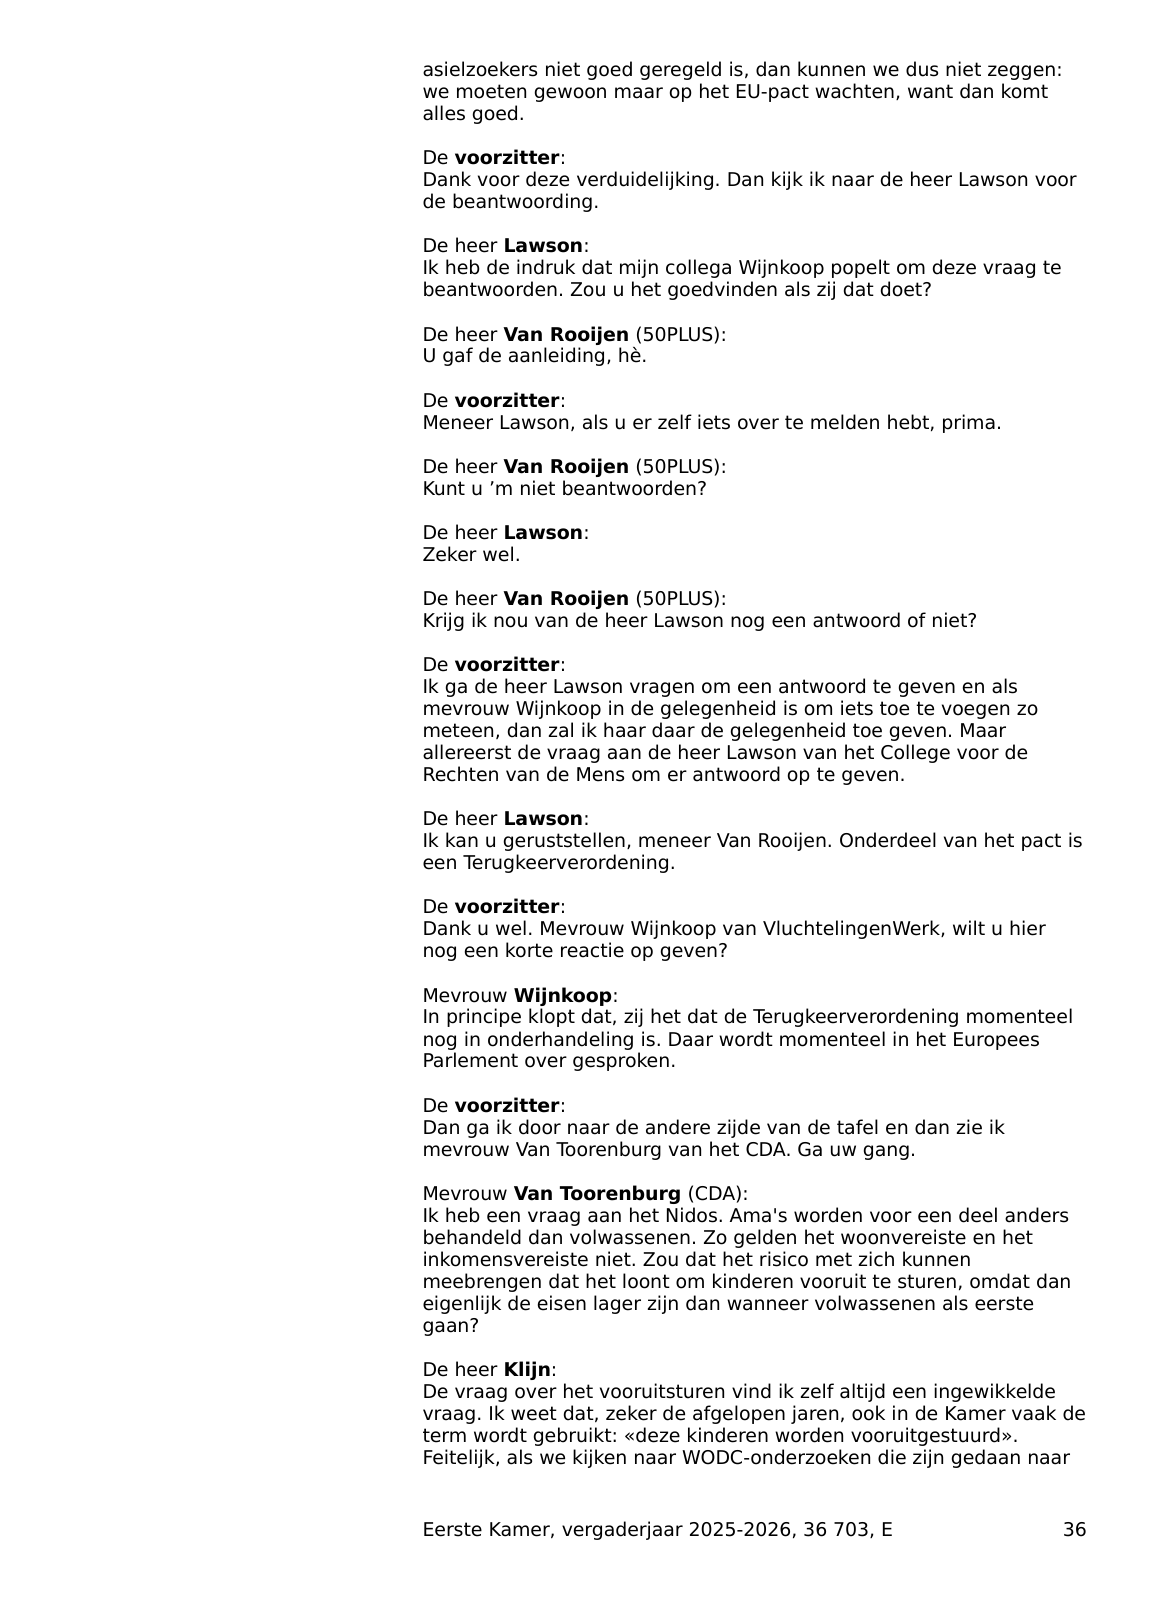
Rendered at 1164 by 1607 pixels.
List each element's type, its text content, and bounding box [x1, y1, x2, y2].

text De heer Lawson: [422, 522, 1087, 544]
text De voorzitter: [422, 147, 1087, 169]
text Dank voor deze verduidelijking. Dan kijk ik naar de heer Lawson voor de beantwoording. [422, 169, 1087, 213]
text De heer Van Rooijen (50PLUS): [422, 456, 1087, 478]
text Meneer Lawson, als u er zelf iets over te melden hebt, prima. [422, 412, 1087, 433]
text Ik ga de heer Lawson vragen om een antwoord te geven en als mevrouw Wijnkoop in de gelegenheid is om iets toe te voegen zo meteen, dan zal ik haar daar de gelegenheid toe geven. Maar allereerst de vraag aan de heer Lawson van het College voor de Rechten van de Mens om er antwoord op te geven. [422, 676, 1087, 786]
text Mevrouw Wijnkoop: [422, 984, 1087, 1006]
text De heer Klijn: [422, 1359, 1087, 1381]
text De voorzitter: [422, 389, 1087, 412]
text Ik heb de indruk dat mijn collega Wijnkoop popelt om deze vraag te beantwoorden. Zou u het goedvinden als zij dat doet? [422, 257, 1087, 301]
text Zeker wel. [422, 544, 1087, 566]
text Mevrouw Van Toorenburg (CDA): [422, 1183, 1087, 1205]
text Krijg ik nou van de heer Lawson nog een antwoord of niet? [422, 610, 1087, 632]
text asielzoekers niet goed geregeld is, dan kunnen we dus niet zeggen: we moeten gewoon maar op het EU-pact wachten, want dan komt alles goed. [422, 59, 1087, 125]
text De voorzitter: [422, 654, 1087, 676]
text Dank u wel. Mevrouw Wijnkoop van VluchtelingenWerk, wilt u hier nog een korte reactie op geven? [422, 918, 1087, 962]
text De heer Van Rooijen (50PLUS): [422, 588, 1087, 610]
text De vraag over het vooruitsturen vind ik zelf altijd een ingewikkelde vraag. Ik weet dat, zeker de afgelopen jaren, ook in de Kamer vaak de term wordt gebruikt: «deze kinderen worden vooruitgestuurd». Feitelijk, als we kijken naar WODC-onderzoeken die zijn gedaan naar [422, 1381, 1087, 1469]
text Dan ga ik door naar de andere zijde van de tafel en dan zie ik mevrouw Van Toorenburg van het CDA. Ga uw gang. [422, 1117, 1087, 1161]
text U gaf de aanleiding, hè. [422, 345, 1087, 367]
text De heer Van Rooijen (50PLUS): [422, 323, 1087, 345]
text De voorzitter: [422, 896, 1087, 918]
text Kunt u ’m niet beantwoorden? [422, 478, 1087, 500]
text In principe klopt dat, zij het dat de Terugkeerverordening momenteel nog in onderhandeling is. Daar wordt momenteel in het Europees Parlement over gesproken. [422, 1006, 1087, 1072]
text De heer Lawson: [422, 808, 1087, 830]
text De heer Lawson: [422, 235, 1087, 257]
text De voorzitter: [422, 1094, 1087, 1117]
text Ik kan u geruststellen, meneer Van Rooijen. Onderdeel van het pact is een Terugkeerverordening. [422, 830, 1087, 874]
text Ik heb een vraag aan het Nidos. Ama's worden voor een deel anders behandeld dan volwassenen. Zo gelden het woonvereiste en het inkomensvereiste niet. Zou dat het risico met zich kunnen meebrengen dat het loont om kinderen vooruit te sturen, omdat dan eigenlijk de eisen lager zijn dan wanneer volwassenen als eerste gaan? [422, 1205, 1087, 1337]
